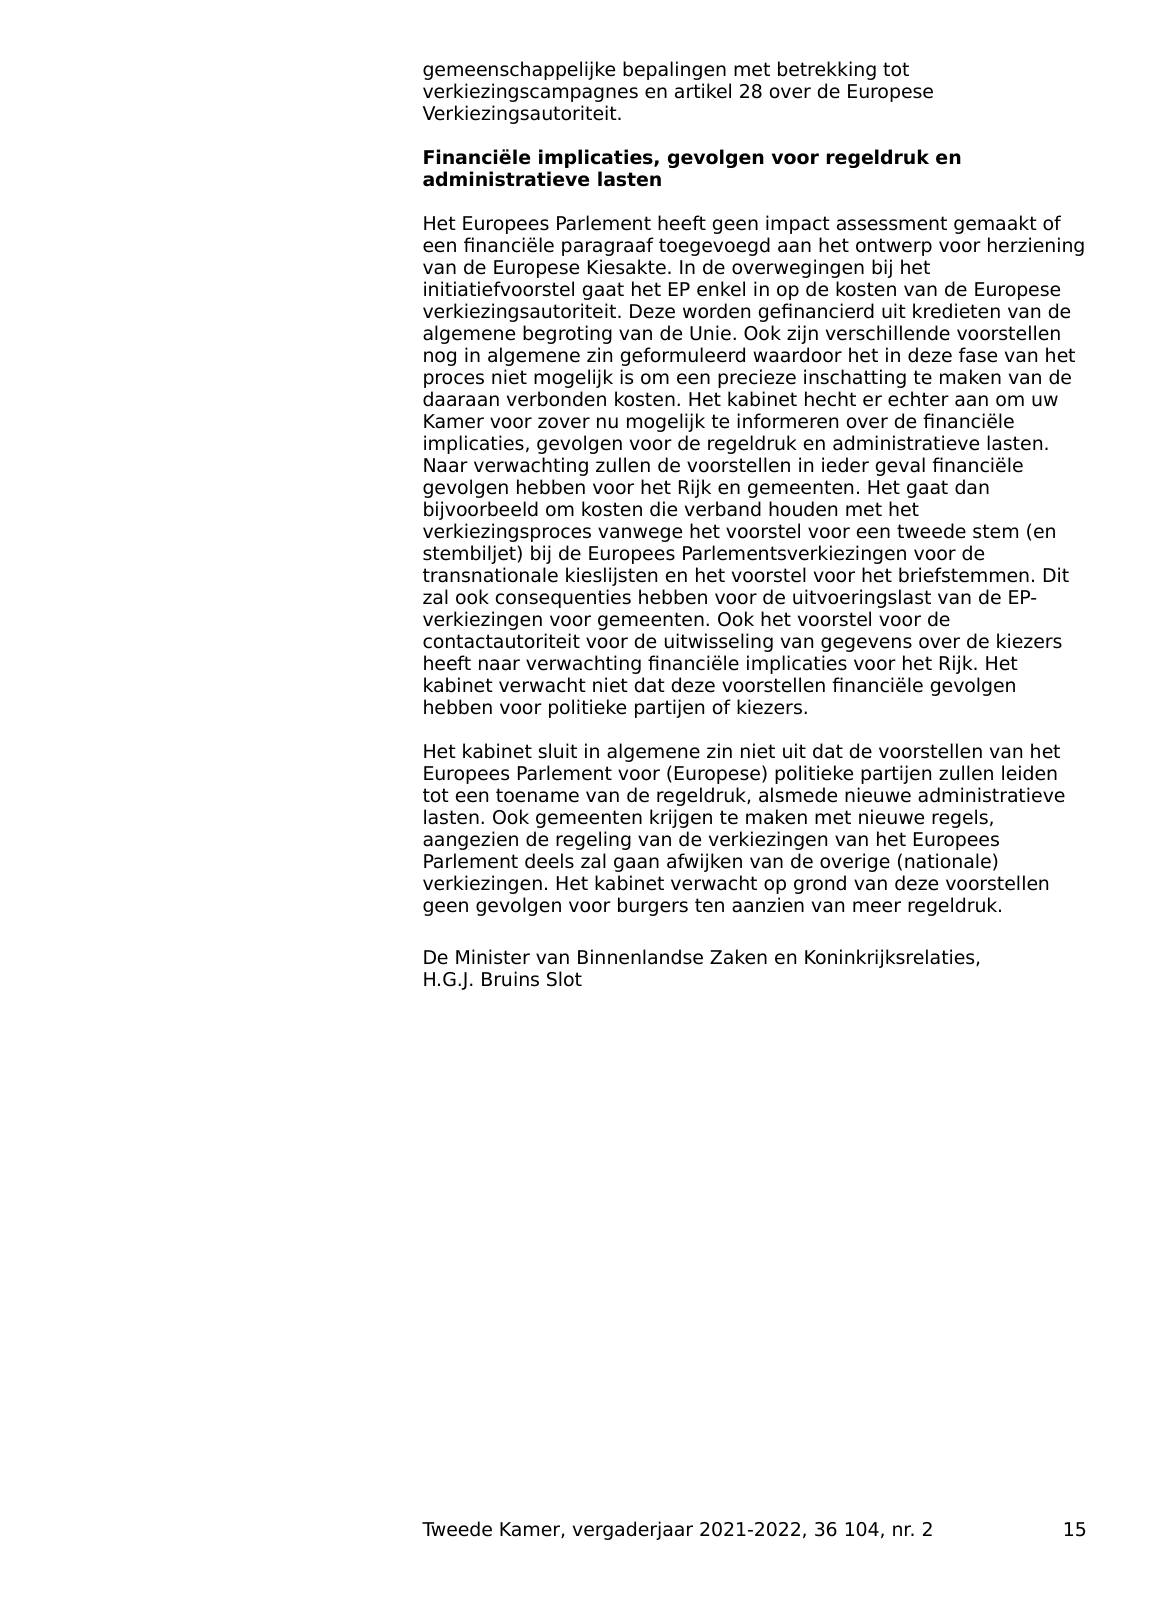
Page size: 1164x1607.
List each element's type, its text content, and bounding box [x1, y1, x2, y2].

text De Minister van Binnenlandse Zaken en Koninkrijksrelaties, H.G.J. Bruins Slot [422, 947, 1087, 991]
subtitle Financiële implicaties, gevolgen voor regeldruk en administratieve lasten [422, 147, 1087, 191]
text Het Europees Parlement heeft geen impact assessment gemaakt of een financiële paragraaf toegevoegd aan het ontwerp voor herziening van de Europese Kiesakte. In de overwegingen bij het initiatiefvoorstel gaat het EP enkel in op de kosten van de Europese verkiezingsautoriteit. Deze worden gefinancierd uit kredieten van de algemene begroting van de Unie. Ook zijn verschillende voorstellen nog in algemene zin geformuleerd waardoor het in deze fase van het proces niet mogelijk is om een precieze inschatting te maken van de daaraan verbonden kosten. Het kabinet hecht er echter aan om uw Kamer voor zover nu mogelijk te informeren over de financiële implicaties, gevolgen voor de regeldruk en administratieve lasten. Naar verwachting zullen de voorstellen in ieder geval financiële gevolgen hebben voor het Rijk en gemeenten. Het gaat dan bijvoorbeeld om kosten die verband houden met het verkiezingsproces vanwege het voorstel voor een tweede stem (en stembiljet) bij de Europees Parlementsverkiezingen voor de transnationale kieslijsten en het voorstel voor het briefstemmen. Dit zal ook consequenties hebben voor de uitvoeringslast van de EP-verkiezingen voor gemeenten. Ook het voorstel voor de contactautoriteit voor de uitwisseling van gegevens over de kiezers heeft naar verwachting financiële implicaties voor het Rijk. Het kabinet verwacht niet dat deze voorstellen financiële gevolgen hebben voor politieke partijen of kiezers. [422, 213, 1087, 719]
text gemeenschappelijke bepalingen met betrekking tot verkiezingscampagnes en artikel 28 over de Europese Verkiezingsautoriteit. [422, 59, 1087, 125]
text Het kabinet sluit in algemene zin niet uit dat de voorstellen van het Europees Parlement voor (Europese) politieke partijen zullen leiden tot een toename van de regeldruk, alsmede nieuwe administratieve lasten. Ook gemeenten krijgen te maken met nieuwe regels, aangezien de regeling van de verkiezingen van het Europees Parlement deels zal gaan afwijken van de overige (nationale) verkiezingen. Het kabinet verwacht op grond van deze voorstellen geen gevolgen voor burgers ten aanzien van meer regeldruk. [422, 741, 1087, 917]
